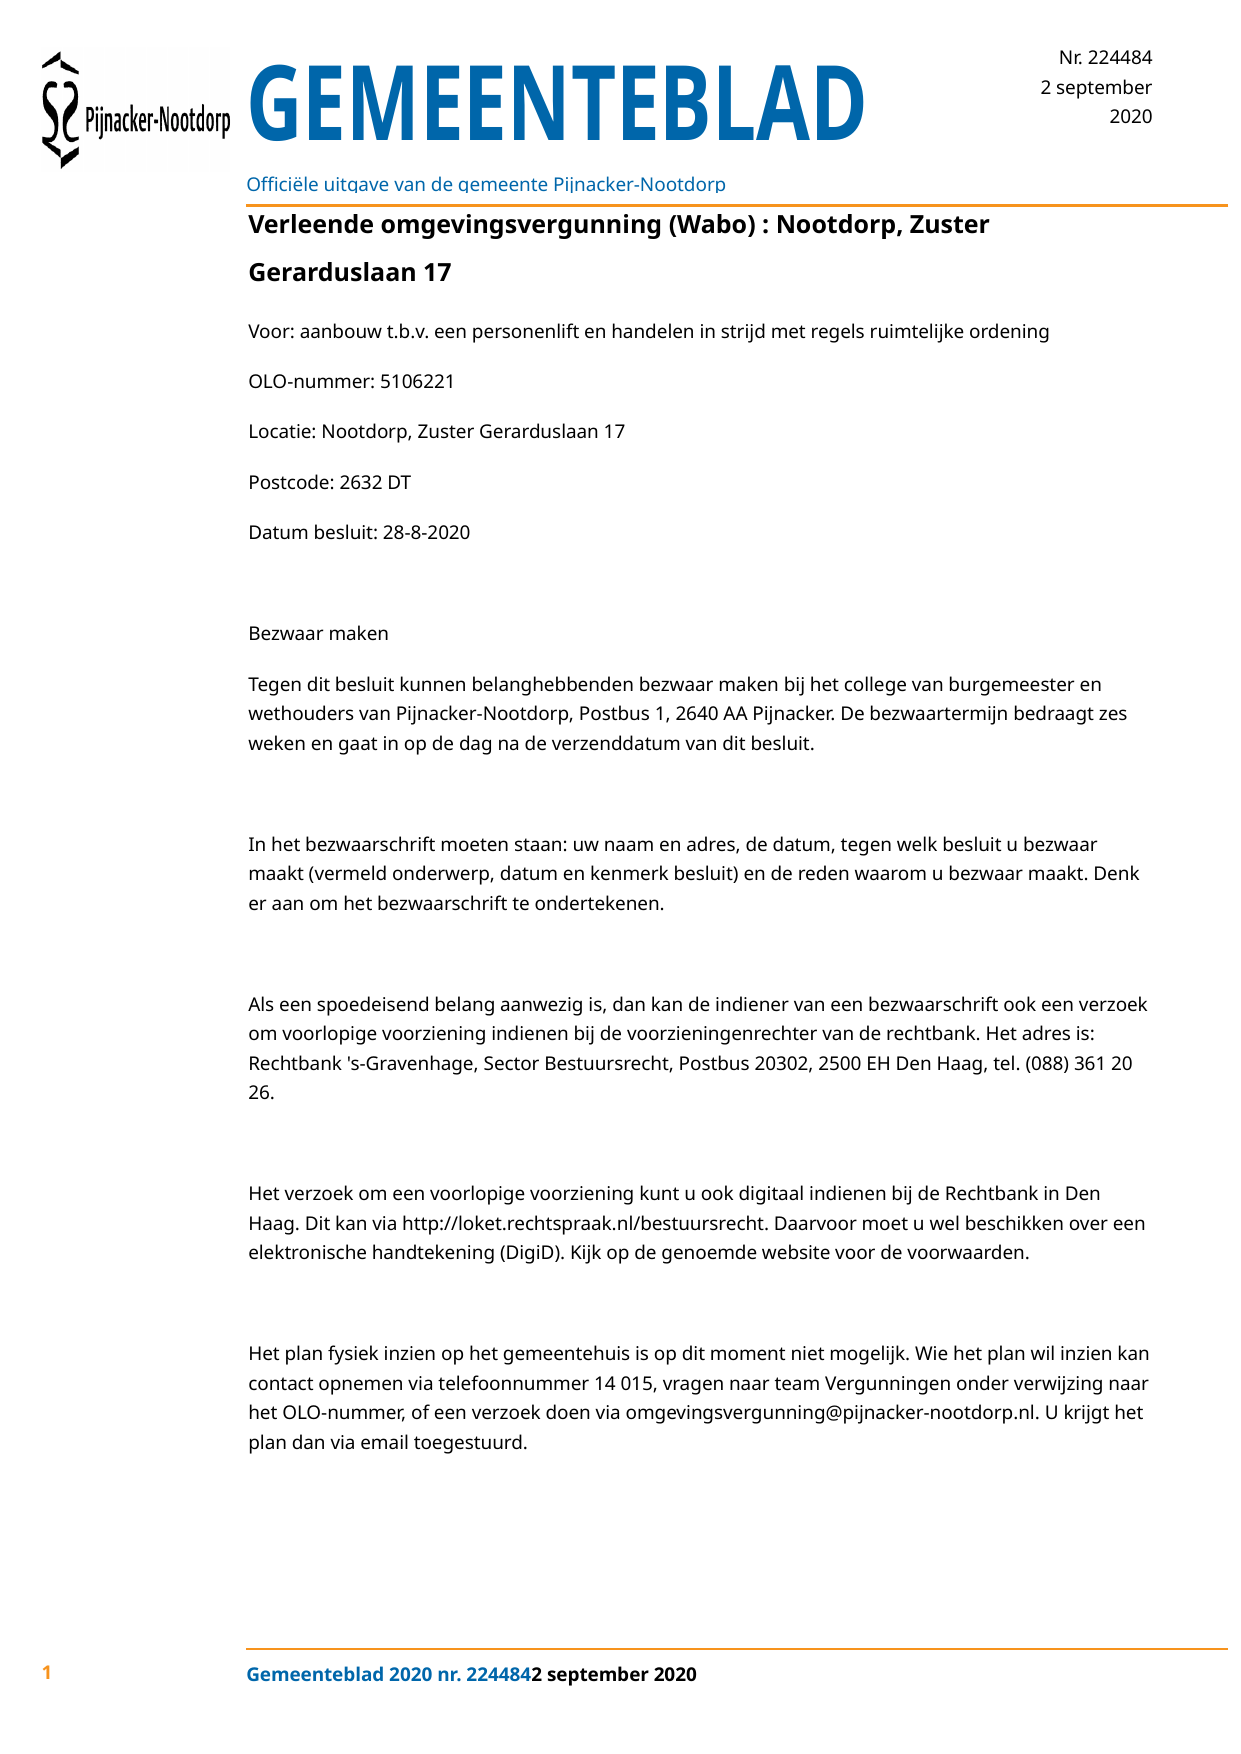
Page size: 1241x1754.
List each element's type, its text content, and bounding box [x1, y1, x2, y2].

text Het verzoek om een voorlopige voorziening kunt u ook digitaal indienen bij de Rechtbank in Den Haag. Dit kan via http://loket.rechtspraak.nl/bestuursrecht. Daarvoor moet u wel beschikken over een elektronische handtekening (DigiD). Kijk op de genoemde website voor de voorwaarden. [248, 1180, 1152, 1265]
text Tegen dit besluit kunnen belanghebbenden bezwaar maken bij het college van burgemeester en wethouders van Pijnacker-Nootdorp, Postbus 1, 2640 AA Pijnacker. De bezwaartermijn bedraagt zes weken en gaat in op de dag na de verzenddatum van dit besluit. [248, 671, 1152, 756]
text Locatie: Nootdorp, Zuster Gerarduslaan 17 [248, 419, 1152, 444]
picture [41, 47, 231, 172]
text In het bezwaarschrift moeten staan: uw naam en adres, de datum, tegen welk besluit u bezwaar maakt (vermeld onderwerp, datum en kenmerk besluit) en de reden waarom u bezwaar maakt. Denk er aan om het bezwaarschrift te ondertekenen. [248, 831, 1152, 916]
text Voor: aanbouw t.b.v. een personenlift en handelen in strijd met regels ruimtelijke ordening [248, 318, 1152, 344]
text Als een spoedeisend belang aanwezig is, dan kan de indiener van een bezwaarschrift ook een verzoek om voorlopige voorziening indienen bij de voorzieningenrechter van de rechtbank. Het adres is: Rechtbank 's-Gravenhage, Sector Bestuursrecht, Postbus 20302, 2500 EH Den Haag, tel. (088) 361 20 26. [248, 991, 1152, 1105]
text Bezwaar maken [248, 620, 1152, 646]
text Het plan fysiek inzien op het gemeentehuis is op dit moment niet mogelijk. Wie het plan wil inzien kan contact opnemen via telefoonnummer 14 015, vragen naar team Vergunningen onder verwijzing naar het OLO-nummer, of een verzoek doen via omgevingsvergunning@pijnacker-nootdorp.nl. U krijgt het plan dan via email toegestuurd. [248, 1340, 1152, 1455]
text Postcode: 2632 DT [248, 469, 1152, 495]
text Datum besluit: 28-8-2020 [248, 519, 1152, 545]
text Verleende omgevingsvergunning (Wabo) : Nootdorp, Zuster Gerarduslaan 17 [248, 207, 1152, 288]
text OLO-nummer: 5106221 [248, 368, 1152, 394]
